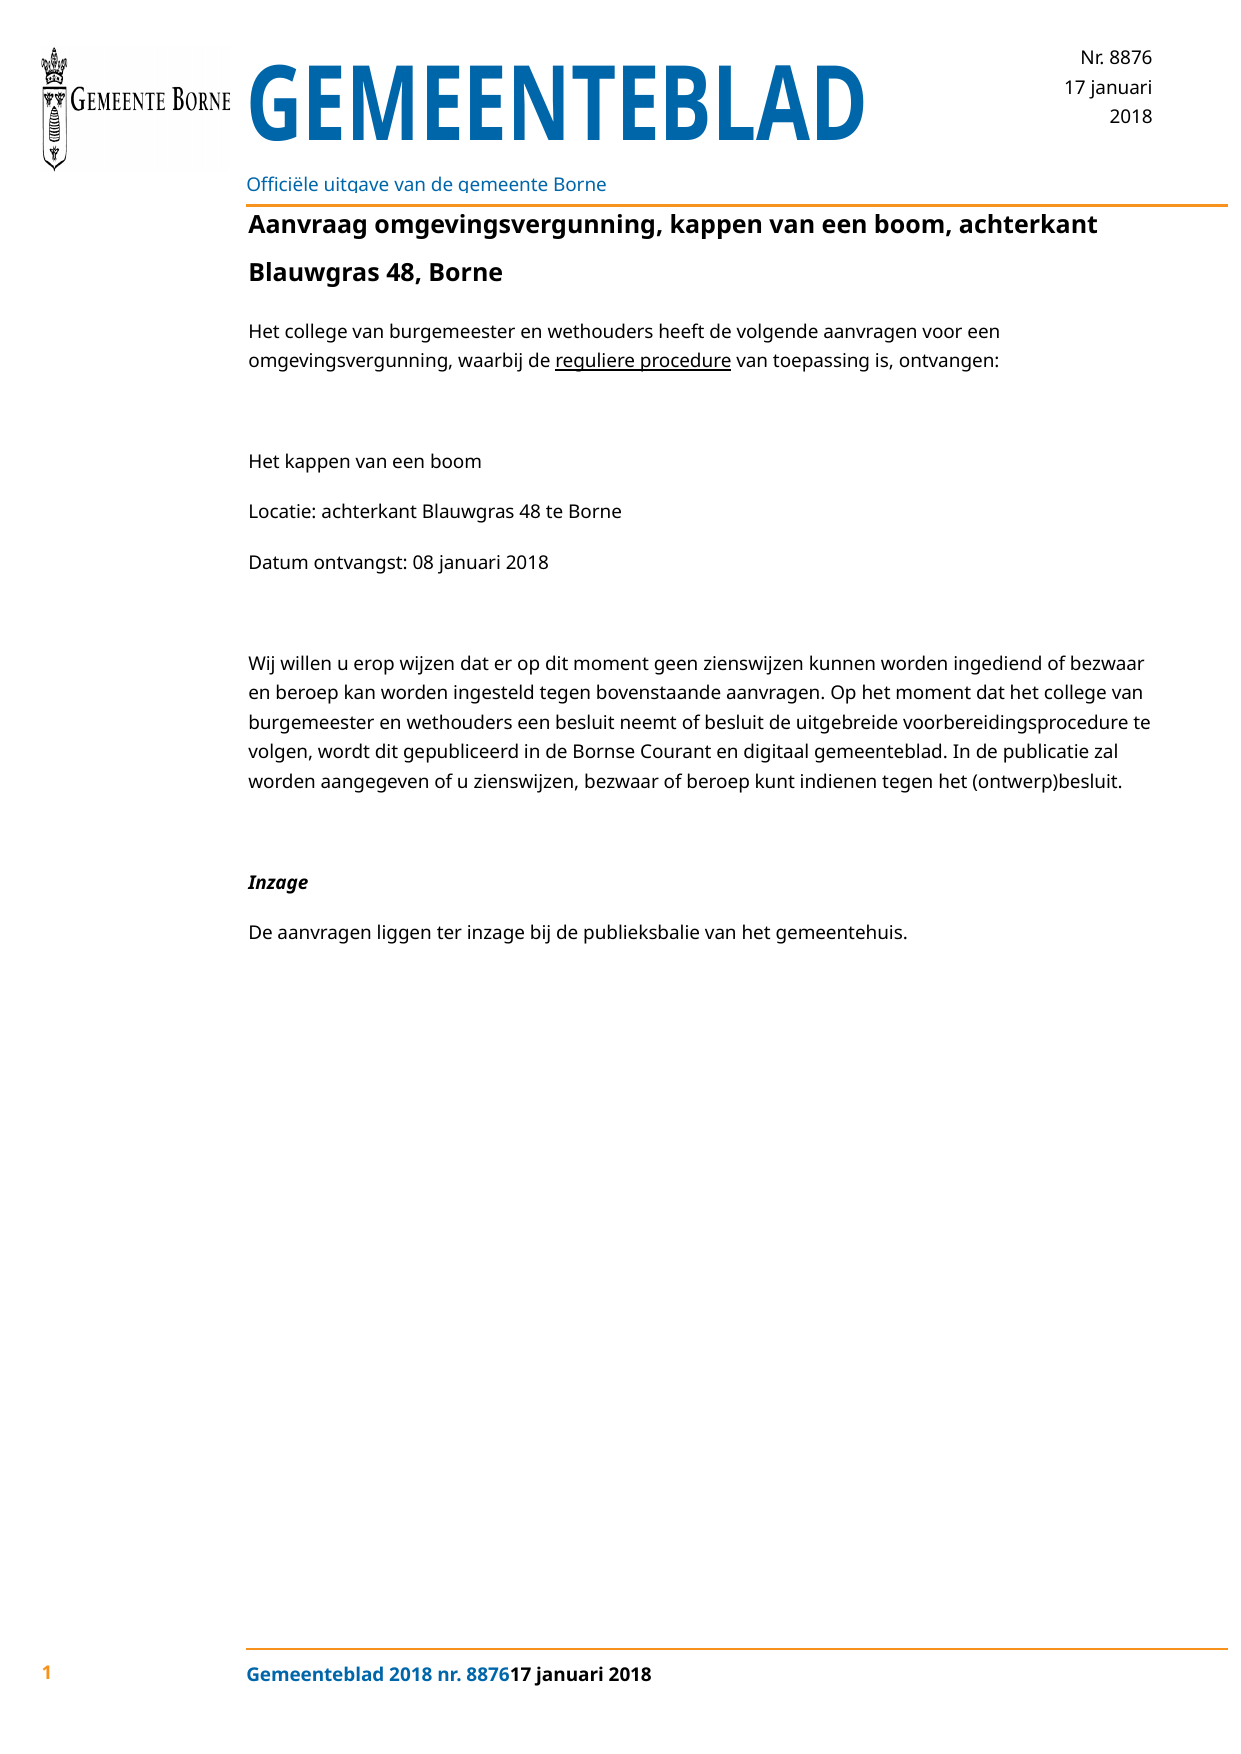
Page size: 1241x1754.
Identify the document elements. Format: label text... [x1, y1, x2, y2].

text Het kappen van een boom [248, 448, 1152, 474]
text De aanvragen liggen ter inzage bij de publieksbalie van het gemeentehuis. [248, 919, 1152, 945]
picture [41, 47, 231, 172]
text Inzage [248, 869, 1152, 895]
text Wij willen u erop wijzen dat er op dit moment geen zienswijzen kunnen worden ingediend of bezwaar en beroep kan worden ingesteld tegen bovenstaande aanvragen. Op het moment dat het college van burgemeester en wethouders een besluit neemt of besluit de uitgebreide voorbereidingsprocedure te volgen, wordt dit gepubliceerd in de Bornse Courant en digitaal gemeenteblad. In de publicatie zal worden aangegeven of u zienswijzen, bezwaar of beroep kunt indienen tegen het (ontwerp)besluit. [248, 650, 1152, 794]
text Locatie: achterkant Blauwgras 48 te Borne [248, 499, 1152, 524]
text Aanvraag omgevingsvergunning, kappen van een boom, achterkant Blauwgras 48, Borne [248, 207, 1152, 288]
text Het college van burgemeester en wethouders heeft de volgende aanvragen voor een omgevingsvergunning, waarbij de reguliere procedure van toepassing is, ontvangen: [248, 318, 1152, 373]
text Datum ontvangst: 08 januari 2018 [248, 549, 1152, 575]
